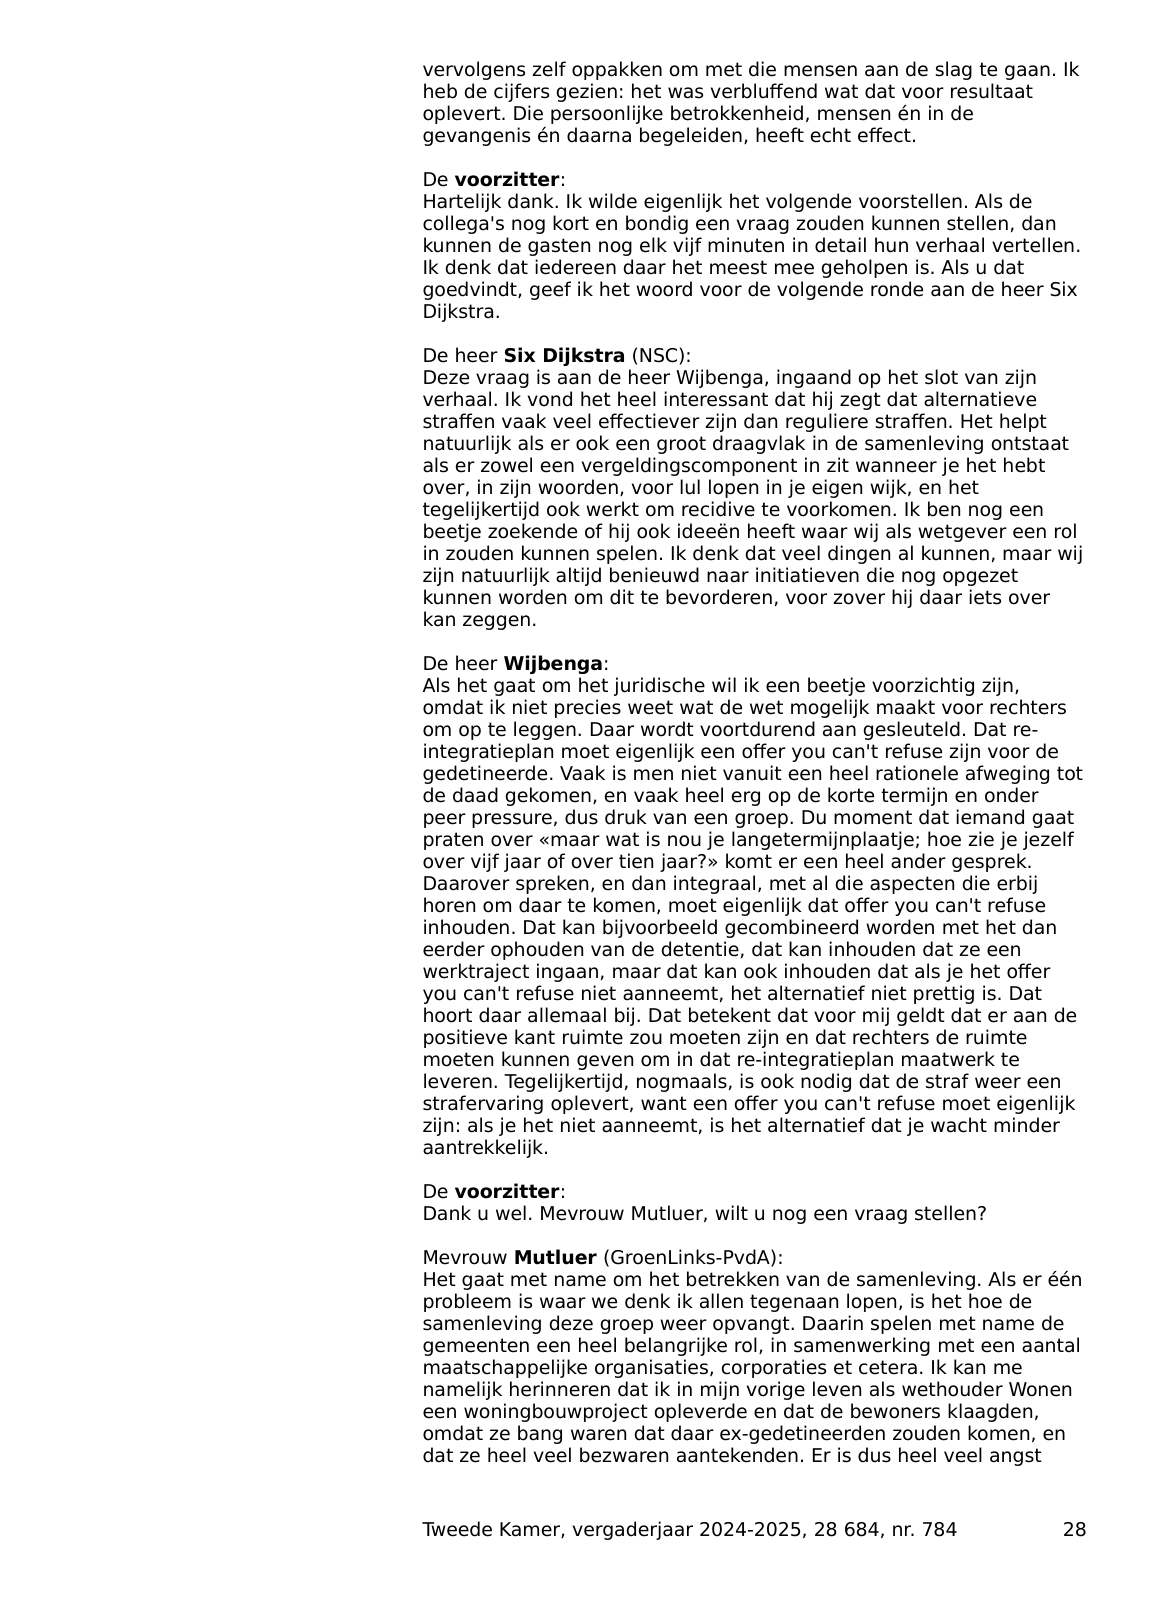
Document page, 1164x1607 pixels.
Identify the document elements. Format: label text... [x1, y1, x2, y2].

text Het gaat met name om het betrekken van de samenleving. Als er één probleem is waar we denk ik allen tegenaan lopen, is het hoe de samenleving deze groep weer opvangt. Daarin spelen met name de gemeenten een heel belangrijke rol, in samenwerking met een aantal maatschappelijke organisaties, corporaties et cetera. Ik kan me namelijk herinneren dat ik in mijn vorige leven als wethouder Wonen een woningbouwproject opleverde en dat de bewoners klaagden, omdat ze bang waren dat daar ex-gedetineerden zouden komen, en dat ze heel veel bezwaren aantekenden. Er is dus heel veel angst [422, 1269, 1087, 1467]
text De heer Wijbenga: [422, 653, 1087, 675]
text De voorzitter: [422, 1181, 1087, 1203]
text Mevrouw Mutluer (GroenLinks-PvdA): [422, 1247, 1087, 1269]
text Hartelijk dank. Ik wilde eigenlijk het volgende voorstellen. Als de collega's nog kort en bondig een vraag zouden kunnen stellen, dan kunnen de gasten nog elk vijf minuten in detail hun verhaal vertellen. Ik denk dat iedereen daar het meest mee geholpen is. Als u dat goedvindt, geef ik het woord voor de volgende ronde aan de heer Six Dijkstra. [422, 191, 1087, 323]
text De voorzitter: [422, 169, 1087, 191]
text Als het gaat om het juridische wil ik een beetje voorzichtig zijn, omdat ik niet precies weet wat de wet mogelijk maakt voor rechters om op te leggen. Daar wordt voortdurend aan gesleuteld. Dat re-integratieplan moet eigenlijk een offer you can't refuse zijn voor de gedetineerde. Vaak is men niet vanuit een heel rationele afweging tot de daad gekomen, en vaak heel erg op de korte termijn en onder peer pressure, dus druk van een groep. Du moment dat iemand gaat praten over «maar wat is nou je langetermijnplaatje; hoe zie je jezelf over vijf jaar of over tien jaar?» komt er een heel ander gesprek. Daarover spreken, en dan integraal, met al die aspecten die erbij horen om daar te komen, moet eigenlijk dat offer you can't refuse inhouden. Dat kan bijvoorbeeld gecombineerd worden met het dan eerder ophouden van de detentie, dat kan inhouden dat ze een werktraject ingaan, maar dat kan ook inhouden dat als je het offer you can't refuse niet aanneemt, het alternatief niet prettig is. Dat hoort daar allemaal bij. Dat betekent dat voor mij geldt dat er aan de positieve kant ruimte zou moeten zijn en dat rechters de ruimte moeten kunnen geven om in dat re-integratieplan maatwerk te leveren. Tegelijkertijd, nogmaals, is ook nodig dat de straf weer een strafervaring oplevert, want een offer you can't refuse moet eigenlijk zijn: als je het niet aanneemt, is het alternatief dat je wacht minder aantrekkelijk. [422, 675, 1087, 1159]
text vervolgens zelf oppakken om met die mensen aan de slag te gaan. Ik heb de cijfers gezien: het was verbluffend wat dat voor resultaat oplevert. Die persoonlijke betrokkenheid, mensen én in de gevangenis én daarna begeleiden, heeft echt effect. [422, 59, 1087, 147]
text De heer Six Dijkstra (NSC): [422, 345, 1087, 367]
text Dank u wel. Mevrouw Mutluer, wilt u nog een vraag stellen? [422, 1203, 1087, 1225]
text Deze vraag is aan de heer Wijbenga, ingaand op het slot van zijn verhaal. Ik vond het heel interessant dat hij zegt dat alternatieve straffen vaak veel effectiever zijn dan reguliere straffen. Het helpt natuurlijk als er ook een groot draagvlak in de samenleving ontstaat als er zowel een vergeldingscomponent in zit wanneer je het hebt over, in zijn woorden, voor lul lopen in je eigen wijk, en het tegelijkertijd ook werkt om recidive te voorkomen. Ik ben nog een beetje zoekende of hij ook ideeën heeft waar wij als wetgever een rol in zouden kunnen spelen. Ik denk dat veel dingen al kunnen, maar wij zijn natuurlijk altijd benieuwd naar initiatieven die nog opgezet kunnen worden om dit te bevorderen, voor zover hij daar iets over kan zeggen. [422, 367, 1087, 631]
